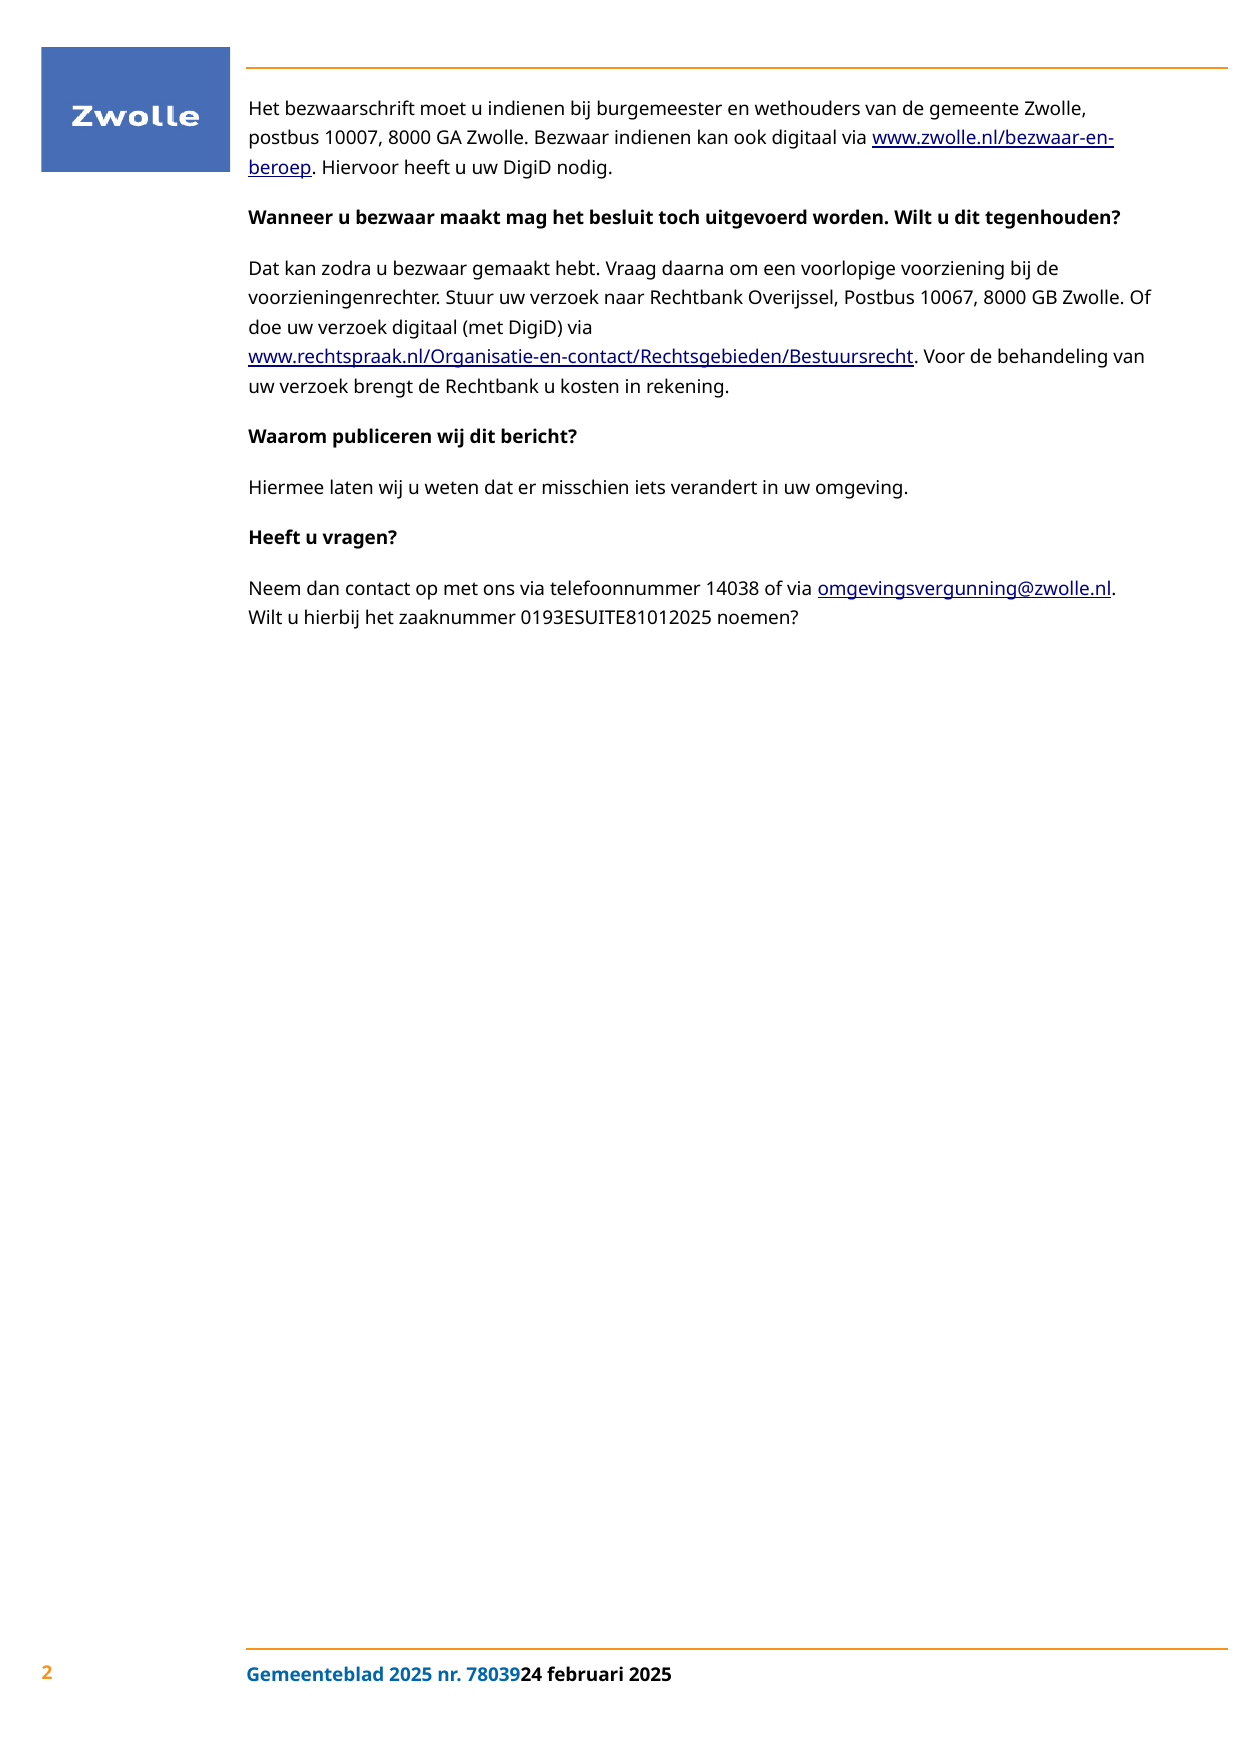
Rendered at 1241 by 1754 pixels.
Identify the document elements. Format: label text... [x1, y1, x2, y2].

text Neem dan contact op met ons via telefoonnummer 14038 of via omgevingsvergunning@zwolle.nl. Wilt u hierbij het zaaknummer 0193ESUITE81012025 noemen? [248, 575, 1152, 630]
text Dat kan zodra u bezwaar gemaakt hebt. Vraag daarna om een voorlopige voorziening bij de voorzieningenrechter. Stuur uw verzoek naar Rechtbank Overijssel, Postbus 10067, 8000 GB Zwolle. Of doe uw verzoek digitaal (met DigiD) via www.rechtspraak.nl/Organisatie-en-contact/Rechtsgebieden/Bestuursrecht. Voor de behandeling van uw verzoek brengt de Rechtbank u kosten in rekening. [248, 255, 1152, 399]
text Het bezwaarschrift moet u indienen bij burgemeester en wethouders van de gemeente Zwolle, postbus 10007, 8000 GA Zwolle. Bezwaar indienen kan ook digitaal via www.zwolle.nl/bezwaar-en-beroep. Hiervoor heeft u uw DigiD nodig. [248, 95, 1152, 180]
picture [41, 47, 231, 172]
text Waarom publiceren wij dit bericht? [248, 423, 1152, 449]
text Hiermee laten wij u weten dat er misschien iets verandert in uw omgeving. [248, 474, 1152, 500]
text Heeft u vragen? [248, 524, 1152, 550]
text Wanneer u bezwaar maakt mag het besluit toch uitgevoerd worden. Wilt u dit tegenhouden? [248, 204, 1152, 230]
